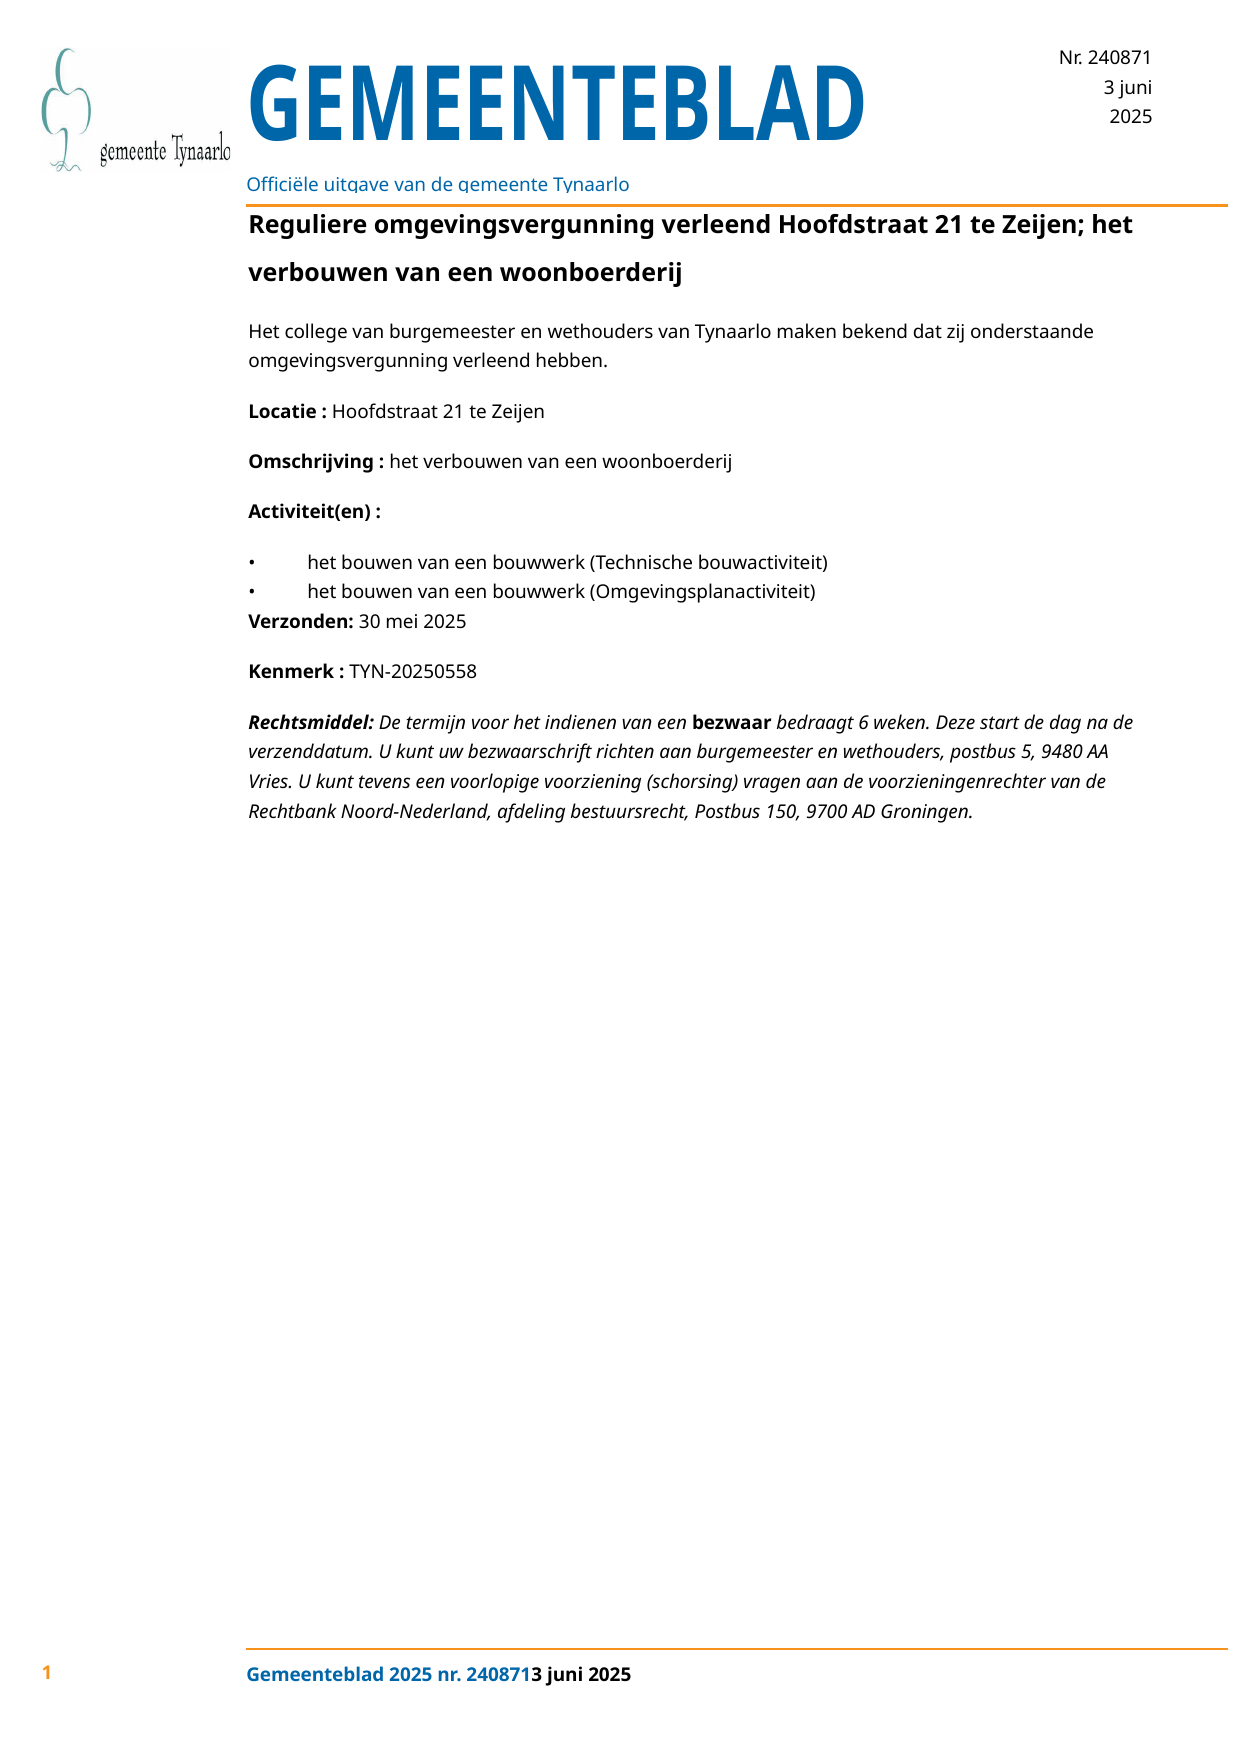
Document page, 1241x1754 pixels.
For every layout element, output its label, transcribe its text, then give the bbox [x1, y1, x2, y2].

text Kenmerk : TYN-20250558 [248, 659, 1152, 684]
text Omschrijving : het verbouwen van een woonboerderij [248, 448, 1152, 474]
list het bouwen van een bouwwerk (Omgevingsplanactiviteit) [248, 579, 1152, 604]
text Reguliere omgevingsvergunning verleend Hoofdstraat 21 te Zeijen; het verbouwen van een woonboerderij [248, 207, 1152, 288]
list het bouwen van een bouwwerk (Technische bouwactiviteit) [248, 549, 1152, 575]
picture [41, 47, 231, 172]
text Rechtsmiddel: De termijn voor het indienen van een bezwaar bedraagt 6 weken. Deze start de dag na de verzenddatum. U kunt uw bezwaarschrift richten aan burgemeester en wethouders, postbus 5, 9480 AA Vries. U kunt tevens een voorlopige voorziening (schorsing) vragen aan de voorzieningenrechter van de Rechtbank Noord-Nederland, afdeling bestuursrecht, Postbus 150, 9700 AD Groningen. [248, 709, 1152, 824]
text Locatie : Hoofdstraat 21 te Zeijen [248, 398, 1152, 424]
text Verzonden: 30 mei 2025 [248, 608, 1152, 634]
text Het college van burgemeester en wethouders van Tynaarlo maken bekend dat zij onderstaande omgevingsvergunning verleend hebben. [248, 318, 1152, 373]
text Activiteit(en) : [248, 499, 1152, 524]
